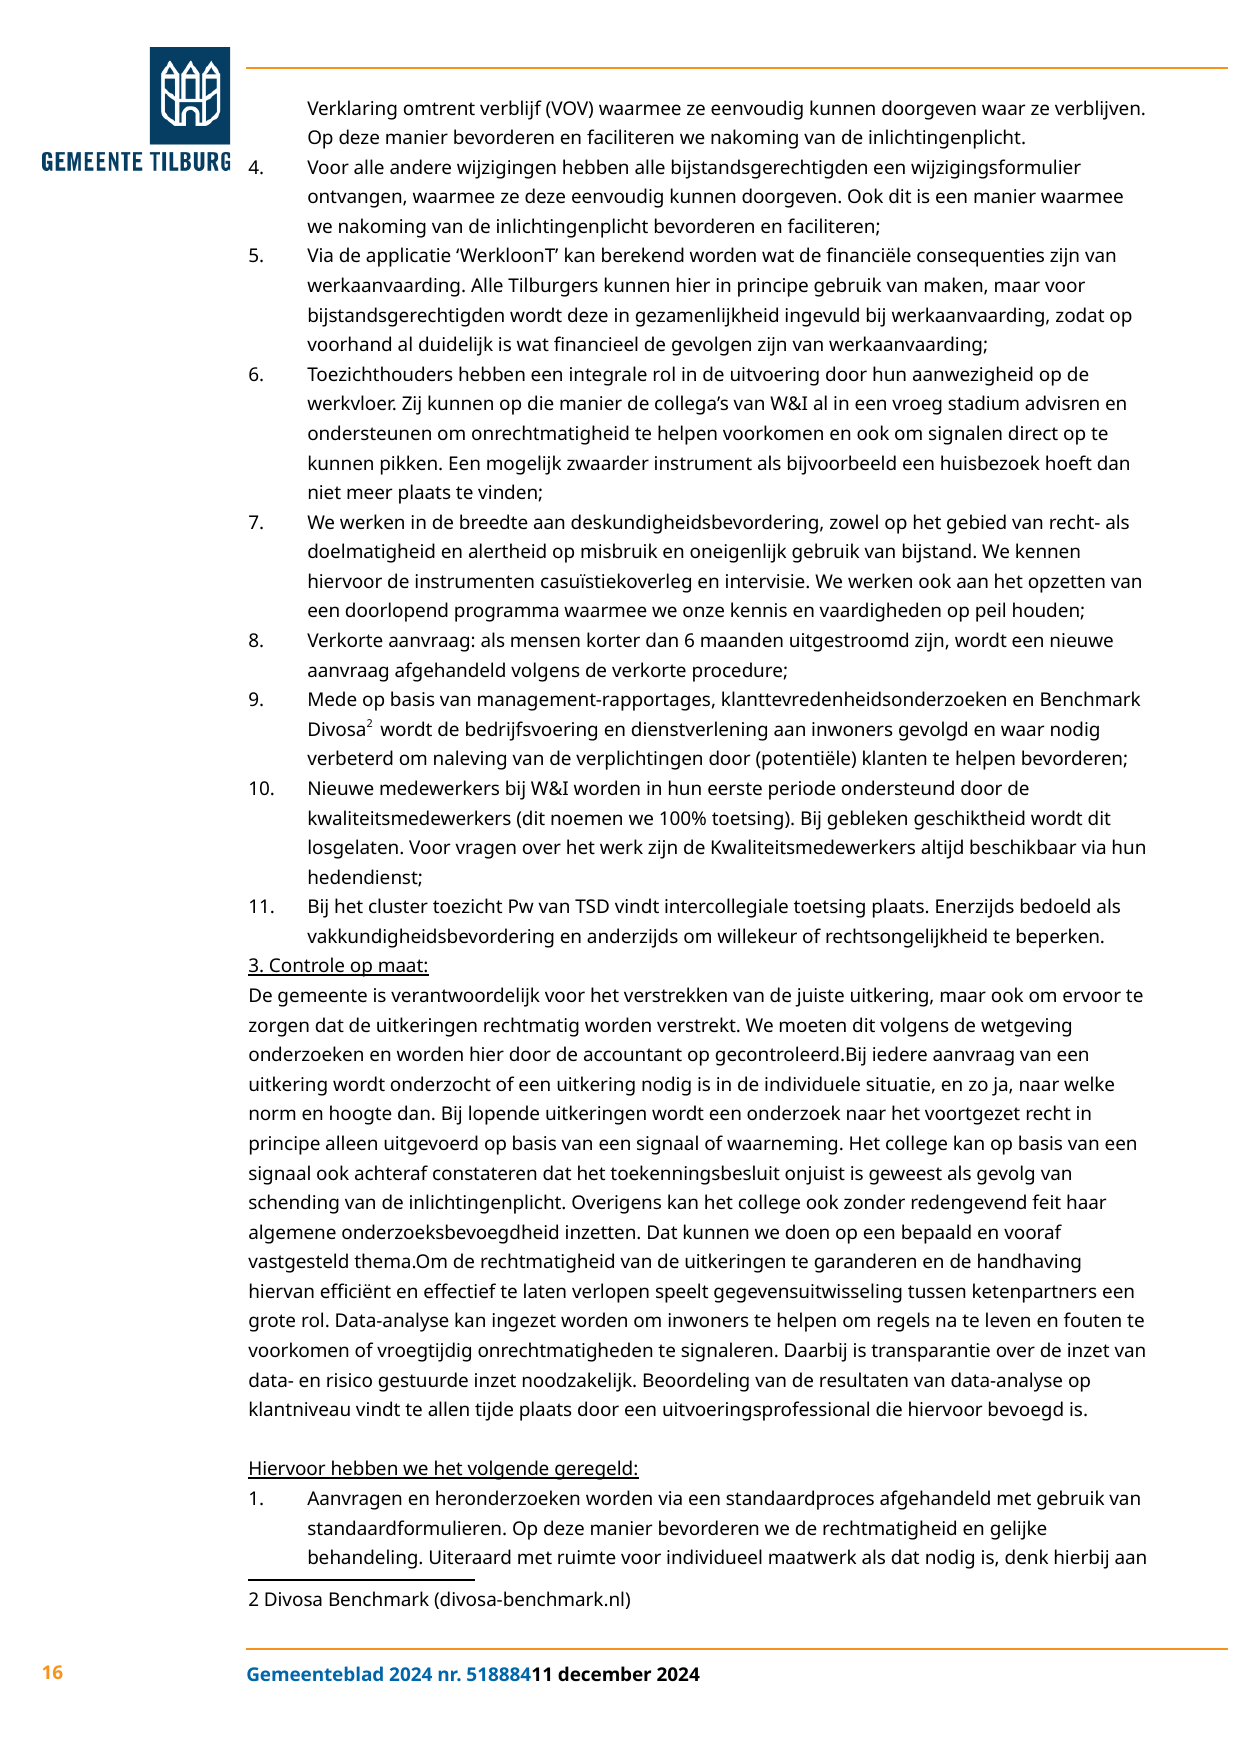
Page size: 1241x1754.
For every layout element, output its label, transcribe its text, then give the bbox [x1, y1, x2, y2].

list Verkorte aanvraag: als mensen korter dan 6 maanden uitgestroomd zijn, wordt een nieuwe aanvraag afgehandeld volgens de verkorte procedure; [248, 627, 1152, 683]
list Aanvragen en heronderzoeken worden via een standaardproces afgehandeld met gebruik van standaardformulieren. Op deze manier bevorderen we de rechtmatigheid en gelijke behandeling. Uiteraard met ruimte voor individueel maatwerk als dat nodig is, denk hierbij aan [248, 1485, 1152, 1570]
text De gemeente is verantwoordelijk voor het verstrekken van de juiste uitkering, maar ook om ervoor te zorgen dat de uitkeringen rechtmatig worden verstrekt. We moeten dit volgens de wetgeving onderzoeken en worden hier door de accountant op gecontroleerd.Bij iedere aanvraag van een uitkering wordt onderzocht of een uitkering nodig is in de individuele situatie, en zo ja, naar welke norm en hoogte dan. Bij lopende uitkeringen wordt een onderzoek naar het voortgezet recht in principe alleen uitgevoerd op basis van een signaal of waarneming. Het college kan op basis van een signaal ook achteraf constateren dat het toekenningsbesluit onjuist is geweest als gevolg van schending van de inlichtingenplicht. Overigens kan het college ook zonder redengevend feit haar algemene onderzoeksbevoegdheid inzetten. Dat kunnen we doen op een bepaald en vooraf vastgesteld thema.Om de rechtmatigheid van de uitkeringen te garanderen en de handhaving hiervan efficiënt en effectief te laten verlopen speelt gegevensuitwisseling tussen ketenpartners een grote rol. Data-analyse kan ingezet worden om inwoners te helpen om regels na te leven en fouten te voorkomen of vroegtijdig onrechtmatigheden te signaleren. Daarbij is transparantie over de inzet van data- en risico gestuurde inzet noodzakelijk. Beoordeling van de resultaten van data-analyse op klantniveau vindt te allen tijde plaats door een uitvoeringsprofessional die hiervoor bevoegd is. [248, 982, 1152, 1422]
list Verklaring omtrent verblijf (VOV) waarmee ze eenvoudig kunnen doorgeven waar ze verblijven. Op deze manier bevorderen en faciliteren we nakoming van de inlichtingenplicht. [248, 95, 1152, 150]
text Hiervoor hebben we het volgende geregeld: [248, 1456, 1152, 1481]
list Voor alle andere wijzigingen hebben alle bijstandsgerechtigden een wijzigingsformulier ontvangen, waarmee ze deze eenvoudig kunnen doorgeven. Ook dit is een manier waarmee we nakoming van de inlichtingenplicht bevorderen en faciliteren; [248, 154, 1152, 239]
list Mede op basis van management-rapportages, klanttevredenheidsonderzoeken en Benchmark Divosa wordt de bedrijfsvoering en dienstverlening aan inwoners gevolgd en waar nodig verbeterd om naleving van de verplichtingen door (potentiële) klanten te helpen bevorderen; [248, 686, 1152, 771]
list Divosa Benchmark (divosa-benchmark.nl) [248, 1586, 1152, 1612]
picture [41, 47, 231, 172]
text 3. Controle op maat: [248, 953, 1152, 978]
list Bij het cluster toezicht Pw van TSD vindt intercollegiale toetsing plaats. Enerzijds bedoeld als vakkundigheidsbevordering en anderzijds om willekeur of rechtsongelijkheid te beperken. [248, 893, 1152, 949]
list We werken in de breedte aan deskundigheidsbevordering, zowel op het gebied van recht- als doelmatigheid en alertheid op misbruik en oneigenlijk gebruik van bijstand. We kennen hiervoor de instrumenten casuïstiekoverleg en intervisie. We werken ook aan het opzetten van een doorlopend programma waarmee we onze kennis en vaardigheden op peil houden; [248, 509, 1152, 623]
list Via de applicatie ‘WerkloonT’ kan berekend worden wat de financiële consequenties zijn van werkaanvaarding. Alle Tilburgers kunnen hier in principe gebruik van maken, maar voor bijstandsgerechtigden wordt deze in gezamenlijkheid ingevuld bij werkaanvaarding, zodat op voorhand al duidelijk is wat financieel de gevolgen zijn van werkaanvaarding; [248, 243, 1152, 357]
list Nieuwe medewerkers bij W&I worden in hun eerste periode ondersteund door de kwaliteitsmedewerkers (dit noemen we 100% toetsing). Bij gebleken geschiktheid wordt dit losgelaten. Voor vragen over het werk zijn de Kwaliteitsmedewerkers altijd beschikbaar via hun hedendienst; [248, 775, 1152, 890]
list Toezichthouders hebben een integrale rol in de uitvoering door hun aanwezigheid op de werkvloer. Zij kunnen op die manier de collega’s van W&I al in een vroeg stadium advisren en ondersteunen om onrechtmatigheid te helpen voorkomen en ook om signalen direct op te kunnen pikken. Een mogelijk zwaarder instrument als bijvoorbeeld een huisbezoek hoeft dan niet meer plaats te vinden; [248, 361, 1152, 505]
